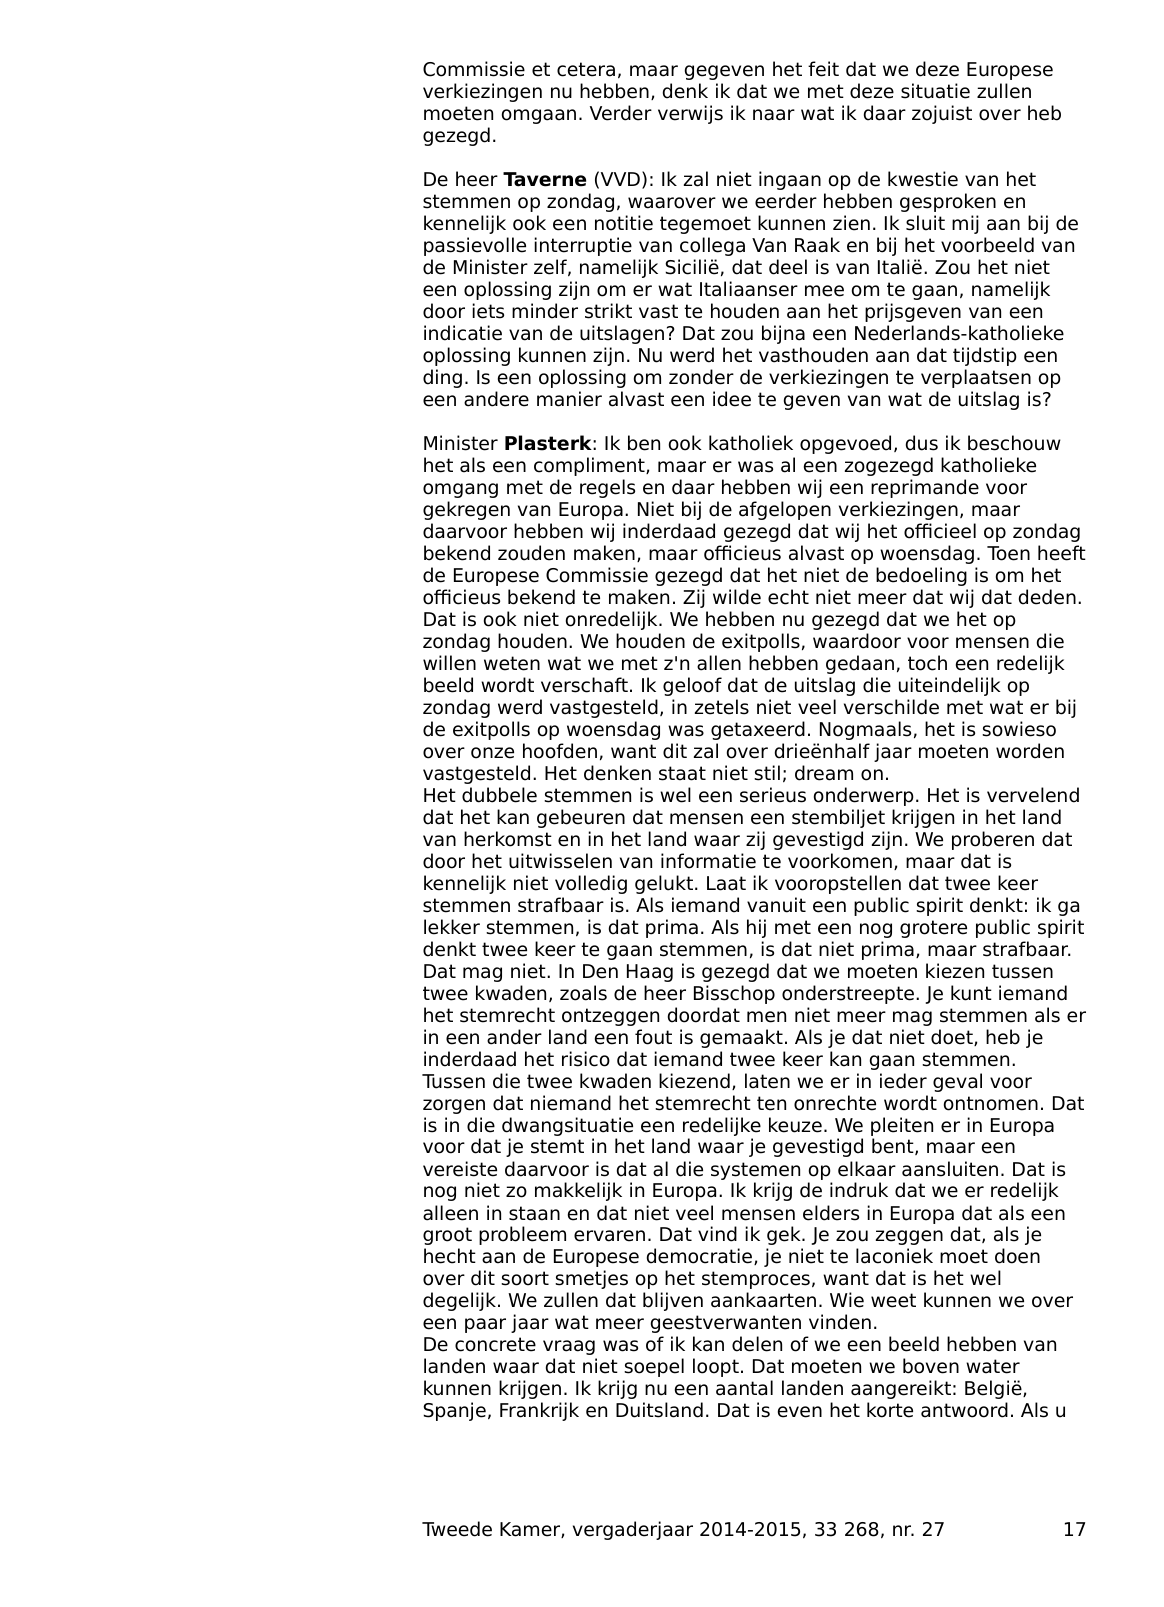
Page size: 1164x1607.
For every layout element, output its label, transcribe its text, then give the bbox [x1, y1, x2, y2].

text De concrete vraag was of ik kan delen of we een beeld hebben van landen waar dat niet soepel loopt. Dat moeten we boven water kunnen krijgen. Ik krijg nu een aantal landen aangereikt: België, Spanje, Frankrijk en Duitsland. Dat is even het korte antwoord. Als u [422, 1334, 1087, 1422]
text Het dubbele stemmen is wel een serieus onderwerp. Het is vervelend dat het kan gebeuren dat mensen een stembiljet krijgen in het land van herkomst en in het land waar zij gevestigd zijn. We proberen dat door het uitwisselen van informatie te voorkomen, maar dat is kennelijk niet volledig gelukt. Laat ik vooropstellen dat twee keer stemmen strafbaar is. Als iemand vanuit een public spirit denkt: ik ga lekker stemmen, is dat prima. Als hij met een nog grotere public spirit denkt twee keer te gaan stemmen, is dat niet prima, maar strafbaar. Dat mag niet. In Den Haag is gezegd dat we moeten kiezen tussen twee kwaden, zoals de heer Bisschop onderstreepte. Je kunt iemand het stemrecht ontzeggen doordat men niet meer mag stemmen als er in een ander land een fout is gemaakt. Als je dat niet doet, heb je inderdaad het risico dat iemand twee keer kan gaan stemmen. Tussen die twee kwaden kiezend, laten we er in ieder geval voor zorgen dat niemand het stemrecht ten onrechte wordt ontnomen. Dat is in die dwangsituatie een redelijke keuze. We pleiten er in Europa voor dat je stemt in het land waar je gevestigd bent, maar een vereiste daarvoor is dat al die systemen op elkaar aansluiten. Dat is nog niet zo makkelijk in Europa. Ik krijg de indruk dat we er redelijk alleen in staan en dat niet veel mensen elders in Europa dat als een groot probleem ervaren. Dat vind ik gek. Je zou zeggen dat, als je hecht aan de Europese democratie, je niet te laconiek moet doen over dit soort smetjes op het stemproces, want dat is het wel degelijk. We zullen dat blijven aankaarten. Wie weet kunnen we over een paar jaar wat meer geestverwanten vinden. [422, 785, 1087, 1334]
text Commissie et cetera, maar gegeven het feit dat we deze Europese verkiezingen nu hebben, denk ik dat we met deze situatie zullen moeten omgaan. Verder verwijs ik naar wat ik daar zojuist over heb gezegd. [422, 59, 1087, 147]
text Minister Plasterk: Ik ben ook katholiek opgevoed, dus ik beschouw het als een compliment, maar er was al een zogezegd katholieke omgang met de regels en daar hebben wij een reprimande voor gekregen van Europa. Niet bij de afgelopen verkiezingen, maar daarvoor hebben wij inderdaad gezegd dat wij het officieel op zondag bekend zouden maken, maar officieus alvast op woensdag. Toen heeft de Europese Commissie gezegd dat het niet de bedoeling is om het officieus bekend te maken. Zij wilde echt niet meer dat wij dat deden. Dat is ook niet onredelijk. We hebben nu gezegd dat we het op zondag houden. We houden de exitpolls, waardoor voor mensen die willen weten wat we met z'n allen hebben gedaan, toch een redelijk beeld wordt verschaft. Ik geloof dat de uitslag die uiteindelijk op zondag werd vastgesteld, in zetels niet veel verschilde met wat er bij de exitpolls op woensdag was getaxeerd. Nogmaals, het is sowieso over onze hoofden, want dit zal over drieënhalf jaar moeten worden vastgesteld. Het denken staat niet stil; dream on. [422, 433, 1087, 785]
text De heer Taverne (VVD): Ik zal niet ingaan op de kwestie van het stemmen op zondag, waarover we eerder hebben gesproken en kennelijk ook een notitie tegemoet kunnen zien. Ik sluit mij aan bij de passievolle interruptie van collega Van Raak en bij het voorbeeld van de Minister zelf, namelijk Sicilië, dat deel is van Italië. Zou het niet een oplossing zijn om er wat Italiaanser mee om te gaan, namelijk door iets minder strikt vast te houden aan het prijsgeven van een indicatie van de uitslagen? Dat zou bijna een Nederlands-katholieke oplossing kunnen zijn. Nu werd het vasthouden aan dat tijdstip een ding. Is een oplossing om zonder de verkiezingen te verplaatsen op een andere manier alvast een idee te geven van wat de uitslag is? [422, 169, 1087, 411]
